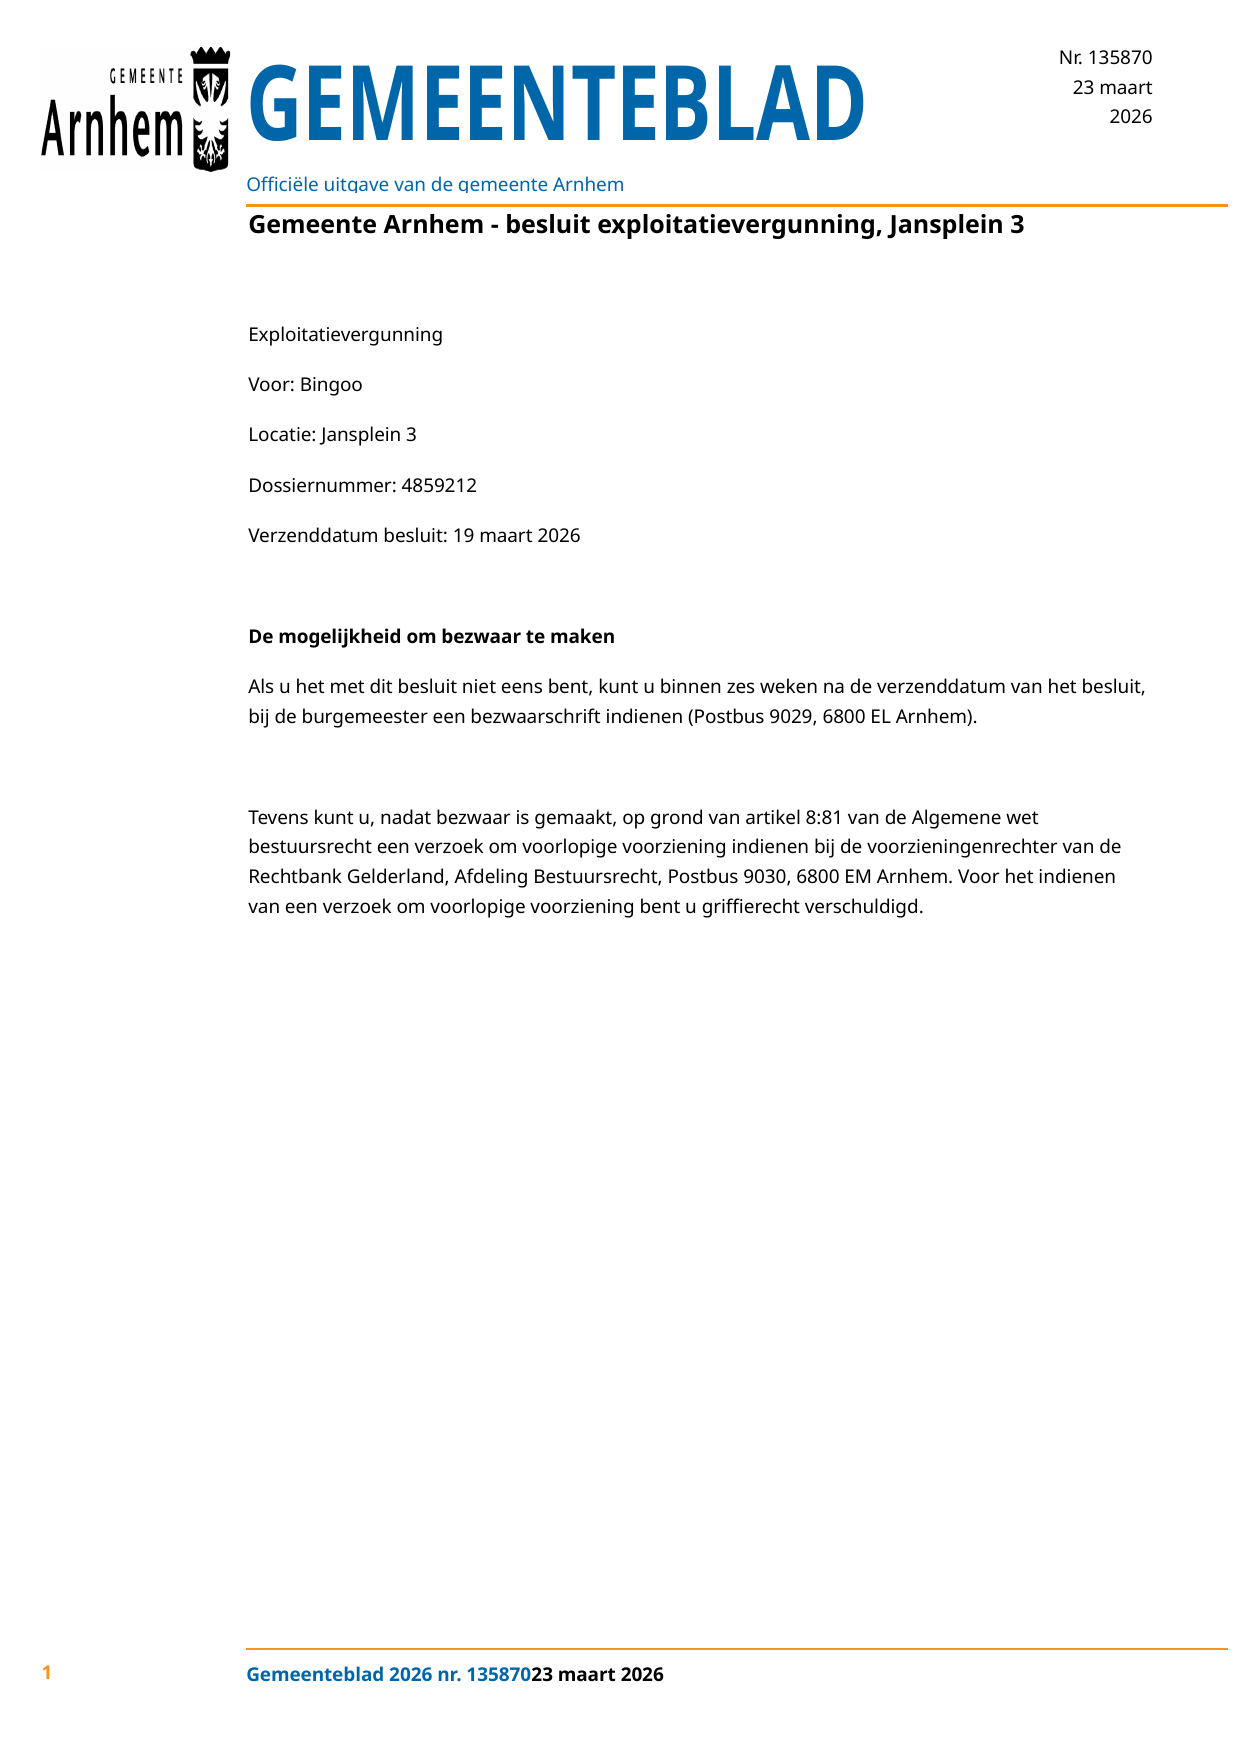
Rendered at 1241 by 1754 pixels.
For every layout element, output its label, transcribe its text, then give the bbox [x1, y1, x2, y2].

picture [41, 47, 231, 172]
text Als u het met dit besluit niet eens bent, kunt u binnen zes weken na de verzenddatum van het besluit, bij de burgemeester een bezwaarschrift indienen (Postbus 9029, 6800 EL Arnhem). [248, 674, 1152, 729]
text Voor: Bingoo [248, 371, 1152, 397]
text Tevens kunt u, nadat bezwaar is gemaakt, op grond van artikel 8:81 van de Algemene wet bestuursrecht een verzoek om voorlopige voorziening indienen bij de voorzieningenrechter van de Rechtbank Gelderland, Afdeling Bestuursrecht, Postbus 9030, 6800 EM Arnhem. Voor het indienen van een verzoek om voorlopige voorziening bent u griffierecht verschuldigd. [248, 804, 1152, 918]
text Exploitatievergunning [248, 321, 1152, 346]
text Locatie: Jansplein 3 [248, 422, 1152, 447]
text Dossiernummer: 4859212 [248, 472, 1152, 498]
text De mogelijkheid om bezwaar te maken [248, 623, 1152, 649]
text Gemeente Arnhem - besluit exploitatievergunning, Jansplein 3 [248, 207, 1152, 241]
text Verzenddatum besluit: 19 maart 2026 [248, 522, 1152, 548]
